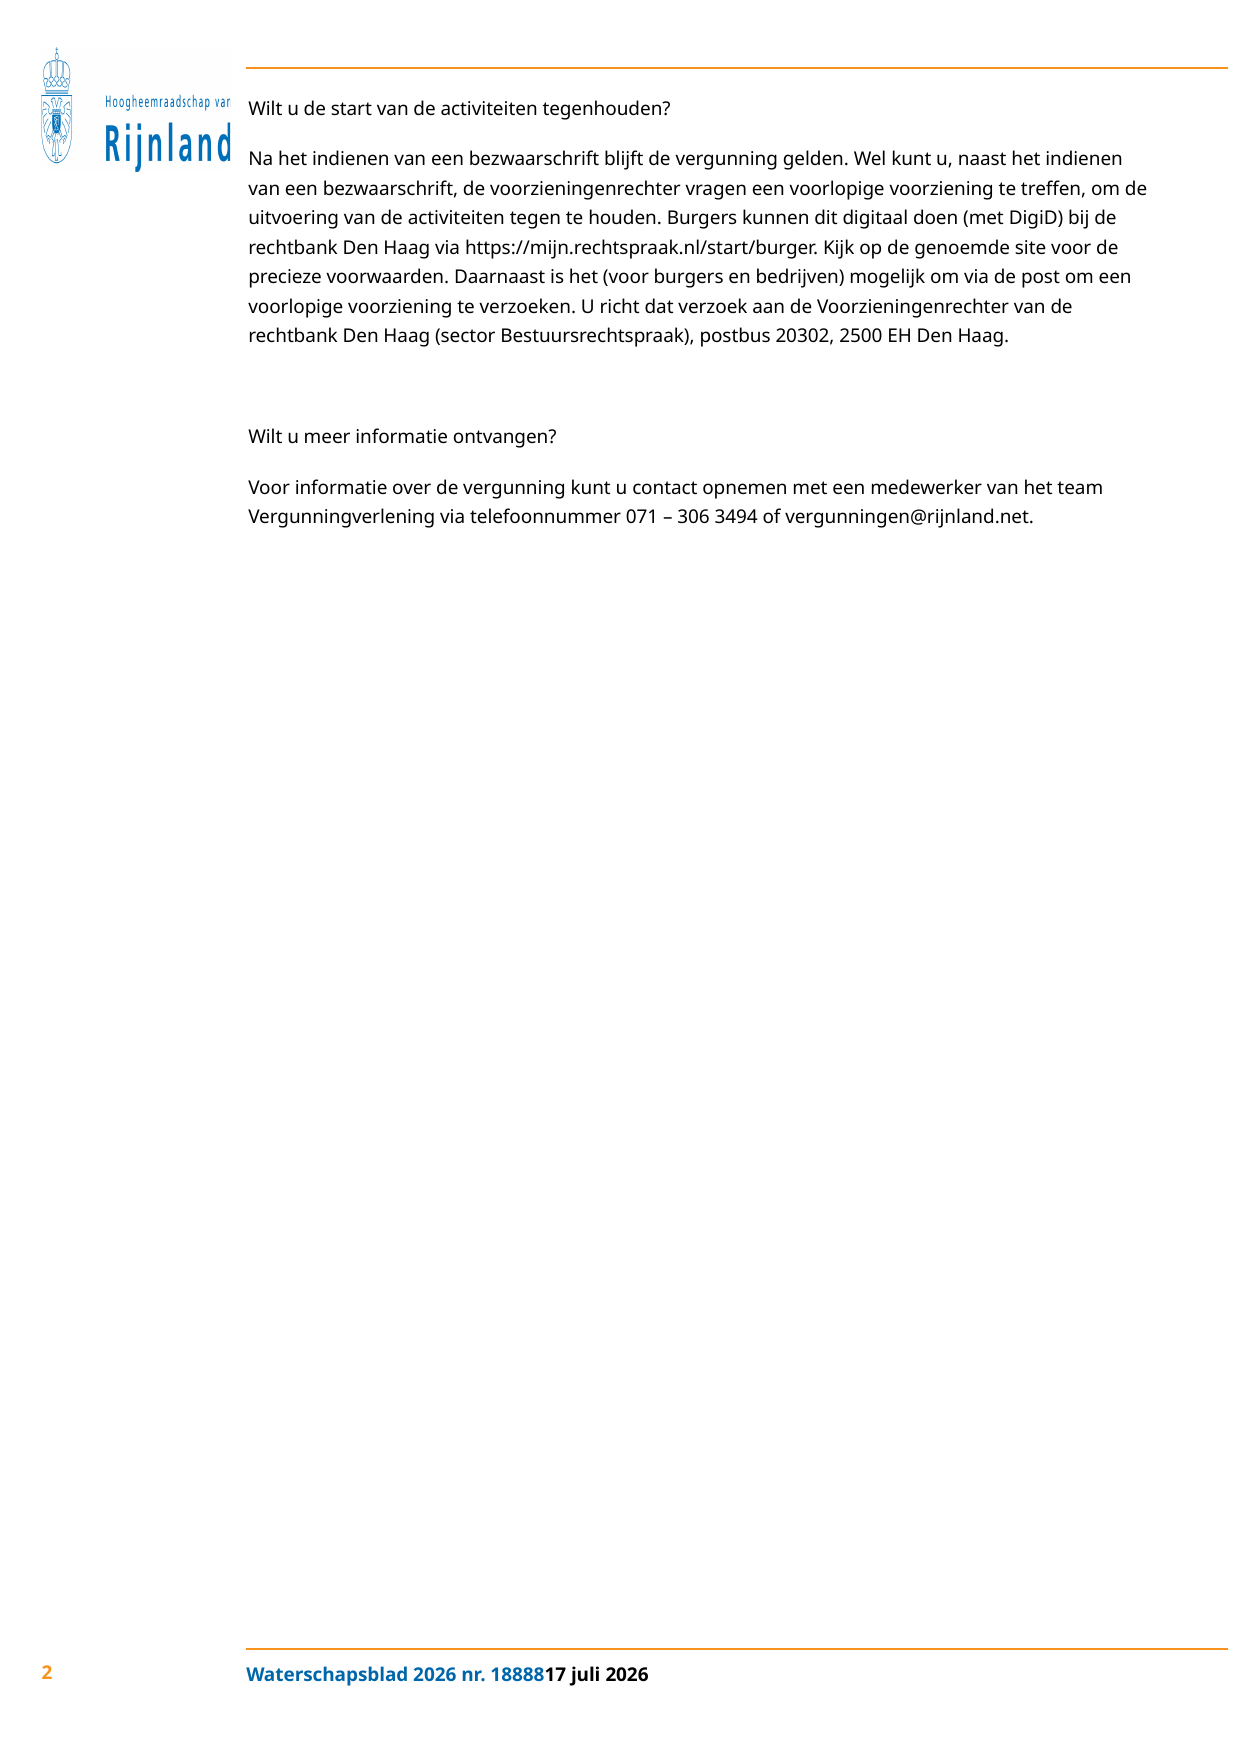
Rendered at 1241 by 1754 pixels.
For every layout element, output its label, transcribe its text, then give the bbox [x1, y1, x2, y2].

text Wilt u de start van de activiteiten tegenhouden? [248, 95, 1152, 121]
text Voor informatie over de vergunning kunt u contact opnemen met een medewerker van het team Vergunningverlening via telefoonnummer 071 – 306 3494 of vergunningen@rijnland.net. [248, 474, 1152, 529]
text Na het indienen van een bezwaarschrift blijft de vergunning gelden. Wel kunt u, naast het indienen van een bezwaarschrift, de voorzieningenrechter vragen een voorlopige voorziening te treffen, om de uitvoering van de activiteiten tegen te houden. Burgers kunnen dit digitaal doen (met DigiD) bij de rechtbank Den Haag via https://mijn.rechtspraak.nl/start/burger. Kijk op de genoemde site voor de precieze voorwaarden. Daarnaast is het (voor burgers en bedrijven) mogelijk om via de post om een voorlopige voorziening te verzoeken. U richt dat verzoek aan de Voorzieningenrechter van de rechtbank Den Haag (sector Bestuursrechtspraak), postbus 20302, 2500 EH Den Haag. [248, 145, 1152, 348]
picture [41, 47, 231, 172]
text Wilt u meer informatie ontvangen? [248, 423, 1152, 449]
